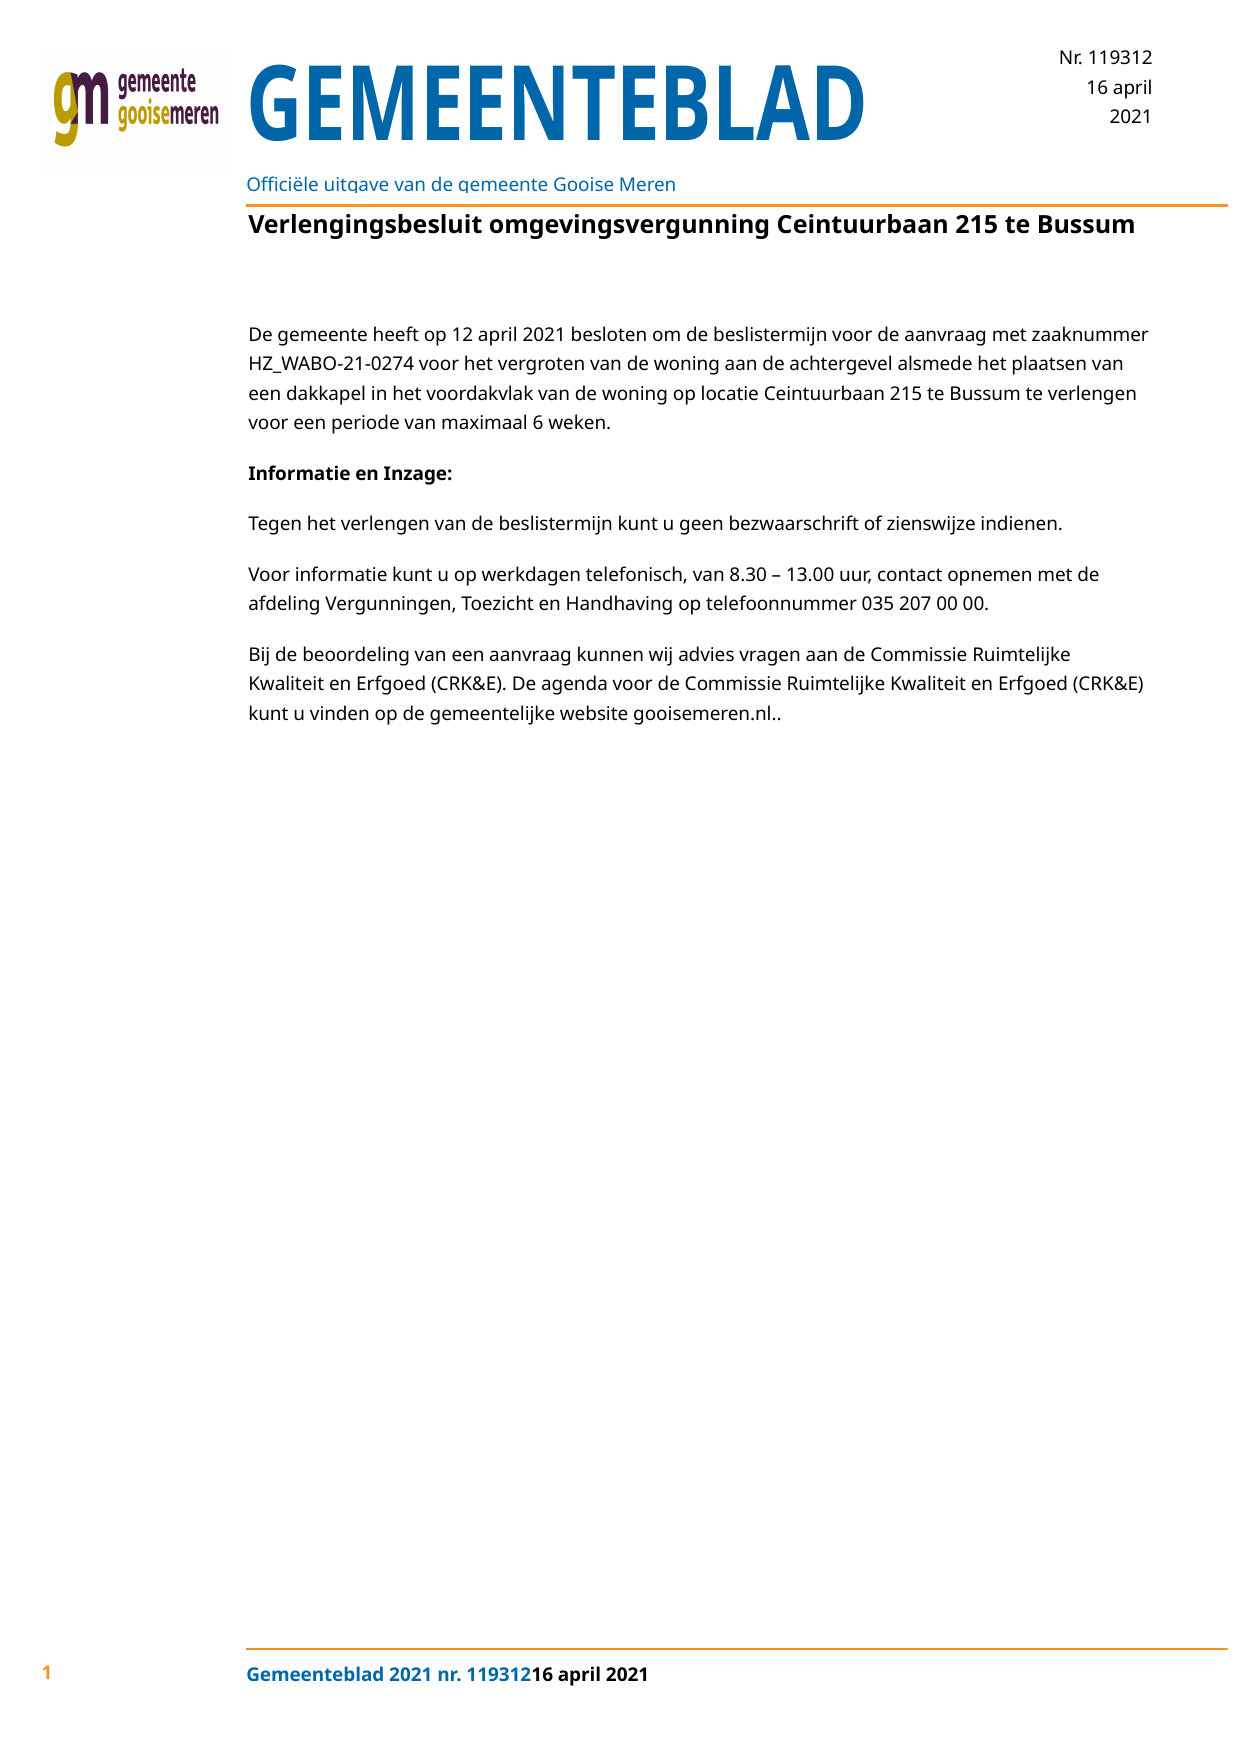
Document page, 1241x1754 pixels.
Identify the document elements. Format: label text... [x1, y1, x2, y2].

text Voor informatie kunt u op werkdagen telefonisch, van 8.30 – 13.00 uur, contact opnemen met de afdeling Vergunningen, Toezicht en Handhaving op telefoonnummer 035 207 00 00. [248, 561, 1152, 616]
text Verlengingsbesluit omgevingsvergunning Ceintuurbaan 215 te Bussum [248, 207, 1152, 241]
text Informatie en Inzage: [248, 460, 1152, 486]
text De gemeente heeft op 12 april 2021 besloten om de beslistermijn voor de aanvraag met zaaknummer HZ_WABO-21-0274 voor het vergroten van de woning aan de achtergevel alsmede het plaatsen van een dakkapel in het voordakvlak van de woning op locatie Ceintuurbaan 215 te Bussum te verlengen voor een periode van maximaal 6 weken. [248, 321, 1152, 435]
text Bij de beoordeling van een aanvraag kunnen wij advies vragen aan de Commissie Ruimtelijke Kwaliteit en Erfgoed (CRK&E). De agenda voor de Commissie Ruimtelijke Kwaliteit en Erfgoed (CRK&E) kunt u vinden op de gemeentelijke website gooisemeren.nl.. [248, 641, 1152, 726]
picture [41, 47, 231, 172]
text Tegen het verlengen van de beslistermijn kunt u geen bezwaarschrift of zienswijze indienen. [248, 510, 1152, 536]
